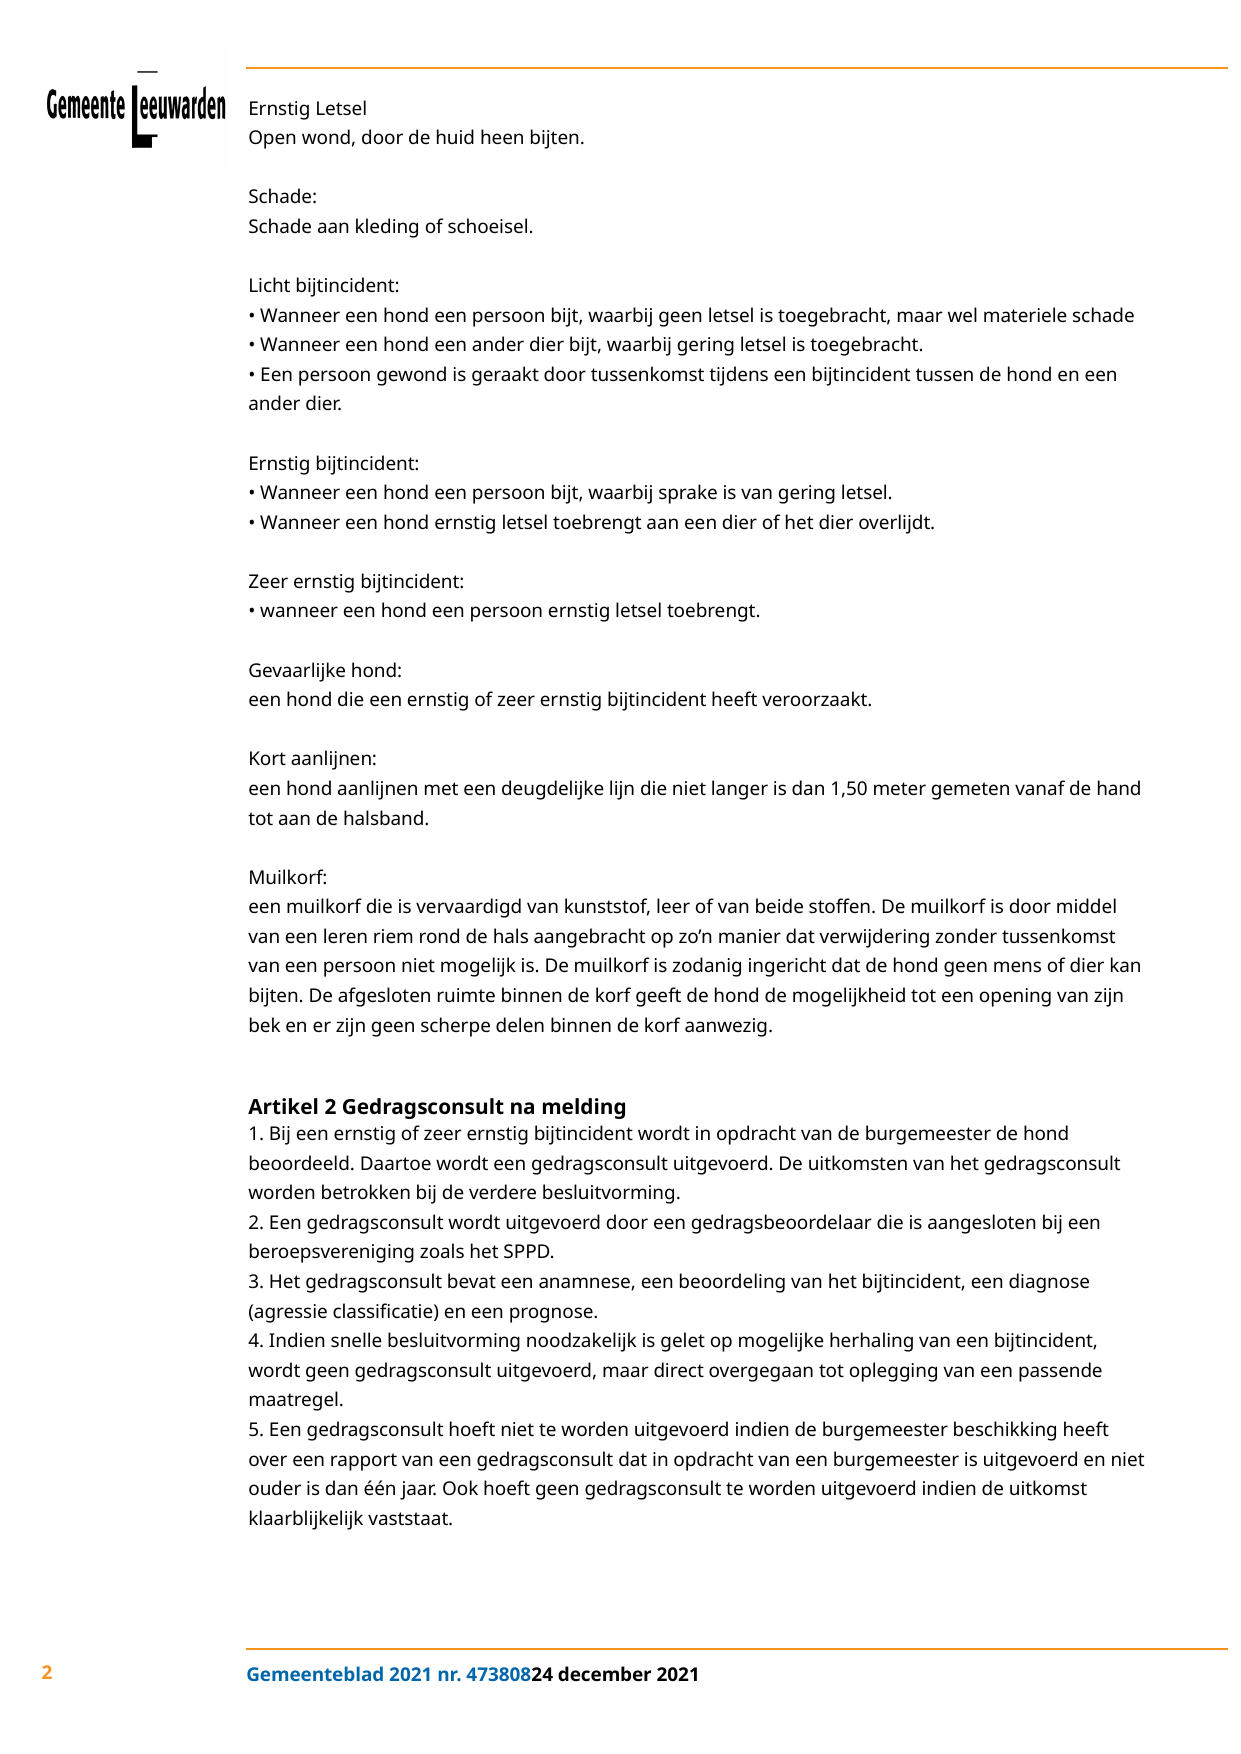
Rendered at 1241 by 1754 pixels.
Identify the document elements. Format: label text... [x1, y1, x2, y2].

text Kort aanlijnen: [248, 746, 1152, 771]
text 3. Het gedragsconsult bevat een anamnese, een beoordeling van het bijtincident, een diagnose (agressie classificatie) en een prognose. [248, 1268, 1152, 1323]
text een muilkorf die is vervaardigd van kunststof, leer of van beide stoffen. De muilkorf is door middel van een leren riem rond de hals aangebracht op zo’n manier dat verwijdering zonder tussenkomst van een persoon niet mogelijk is. De muilkorf is zodanig ingericht dat de hond geen mens of dier kan bijten. De afgesloten ruimte binnen de korf geeft de hond de mogelijkheid tot een opening van zijn bek en er zijn geen scherpe delen binnen de korf aanwezig. [248, 893, 1152, 1038]
text Muilkorf: [248, 864, 1152, 890]
text • Wanneer een hond ernstig letsel toebrengt aan een dier of het dier overlijdt. [248, 509, 1152, 535]
text Open wond, door de huid heen bijten. [248, 124, 1152, 150]
text Licht bijtincident: [248, 272, 1152, 298]
text Ernstig Letsel [248, 95, 1152, 121]
text • Een persoon gewond is geraakt door tussenkomst tijdens een bijtincident tussen de hond en een ander dier. [248, 361, 1152, 416]
text Schade: [248, 183, 1152, 209]
text 4. Indien snelle besluitvorming noodzakelijk is gelet op mogelijke herhaling van een bijtincident, wordt geen gedragsconsult uitgevoerd, maar direct overgegaan tot oplegging van een passende maatregel. [248, 1327, 1152, 1412]
text een hond aanlijnen met een deugdelijke lijn die niet langer is dan 1,50 meter gemeten vanaf de hand tot aan de halsband. [248, 775, 1152, 831]
text • Wanneer een hond een persoon bijt, waarbij sprake is van gering letsel. [248, 479, 1152, 505]
text Gevaarlijke hond: [248, 657, 1152, 683]
text Zeer ernstig bijtincident: [248, 568, 1152, 594]
text een hond die een ernstig of zeer ernstig bijtincident heeft veroorzaakt. [248, 686, 1152, 712]
text 5. Een gedragsconsult hoeft niet te worden uitgevoerd indien de burgemeester beschikking heeft over een rapport van een gedragsconsult dat in opdracht van een burgemeester is uitgevoerd en niet ouder is dan één jaar. Ook hoeft geen gedragsconsult te worden uitgevoerd indien de uitkomst klaarblijkelijk vaststaat. [248, 1416, 1152, 1531]
text 1. Bij een ernstig of zeer ernstig bijtincident wordt in opdracht van de burgemeester de hond beoordeeld. Daartoe wordt een gedragsconsult uitgevoerd. De uitkomsten van het gedragsconsult worden betrokken bij de verdere besluitvorming. [248, 1120, 1152, 1205]
text • Wanneer een hond een persoon bijt, waarbij geen letsel is toegebracht, maar wel materiele schade [248, 302, 1152, 328]
text Ernstig bijtincident: [248, 450, 1152, 476]
text • wanneer een hond een persoon ernstig letsel toebrengt. [248, 598, 1152, 623]
picture [41, 47, 231, 172]
text • Wanneer een hond een ander dier bijt, waarbij gering letsel is toegebracht. [248, 331, 1152, 357]
text 2. Een gedragsconsult wordt uitgevoerd door een gedragsbeoordelaar die is aangesloten bij een beroepsvereniging zoals het SPPD. [248, 1209, 1152, 1264]
text Artikel 2 Gedragsconsult na melding [248, 1092, 1152, 1120]
text Schade aan kleding of schoeisel. [248, 213, 1152, 239]
